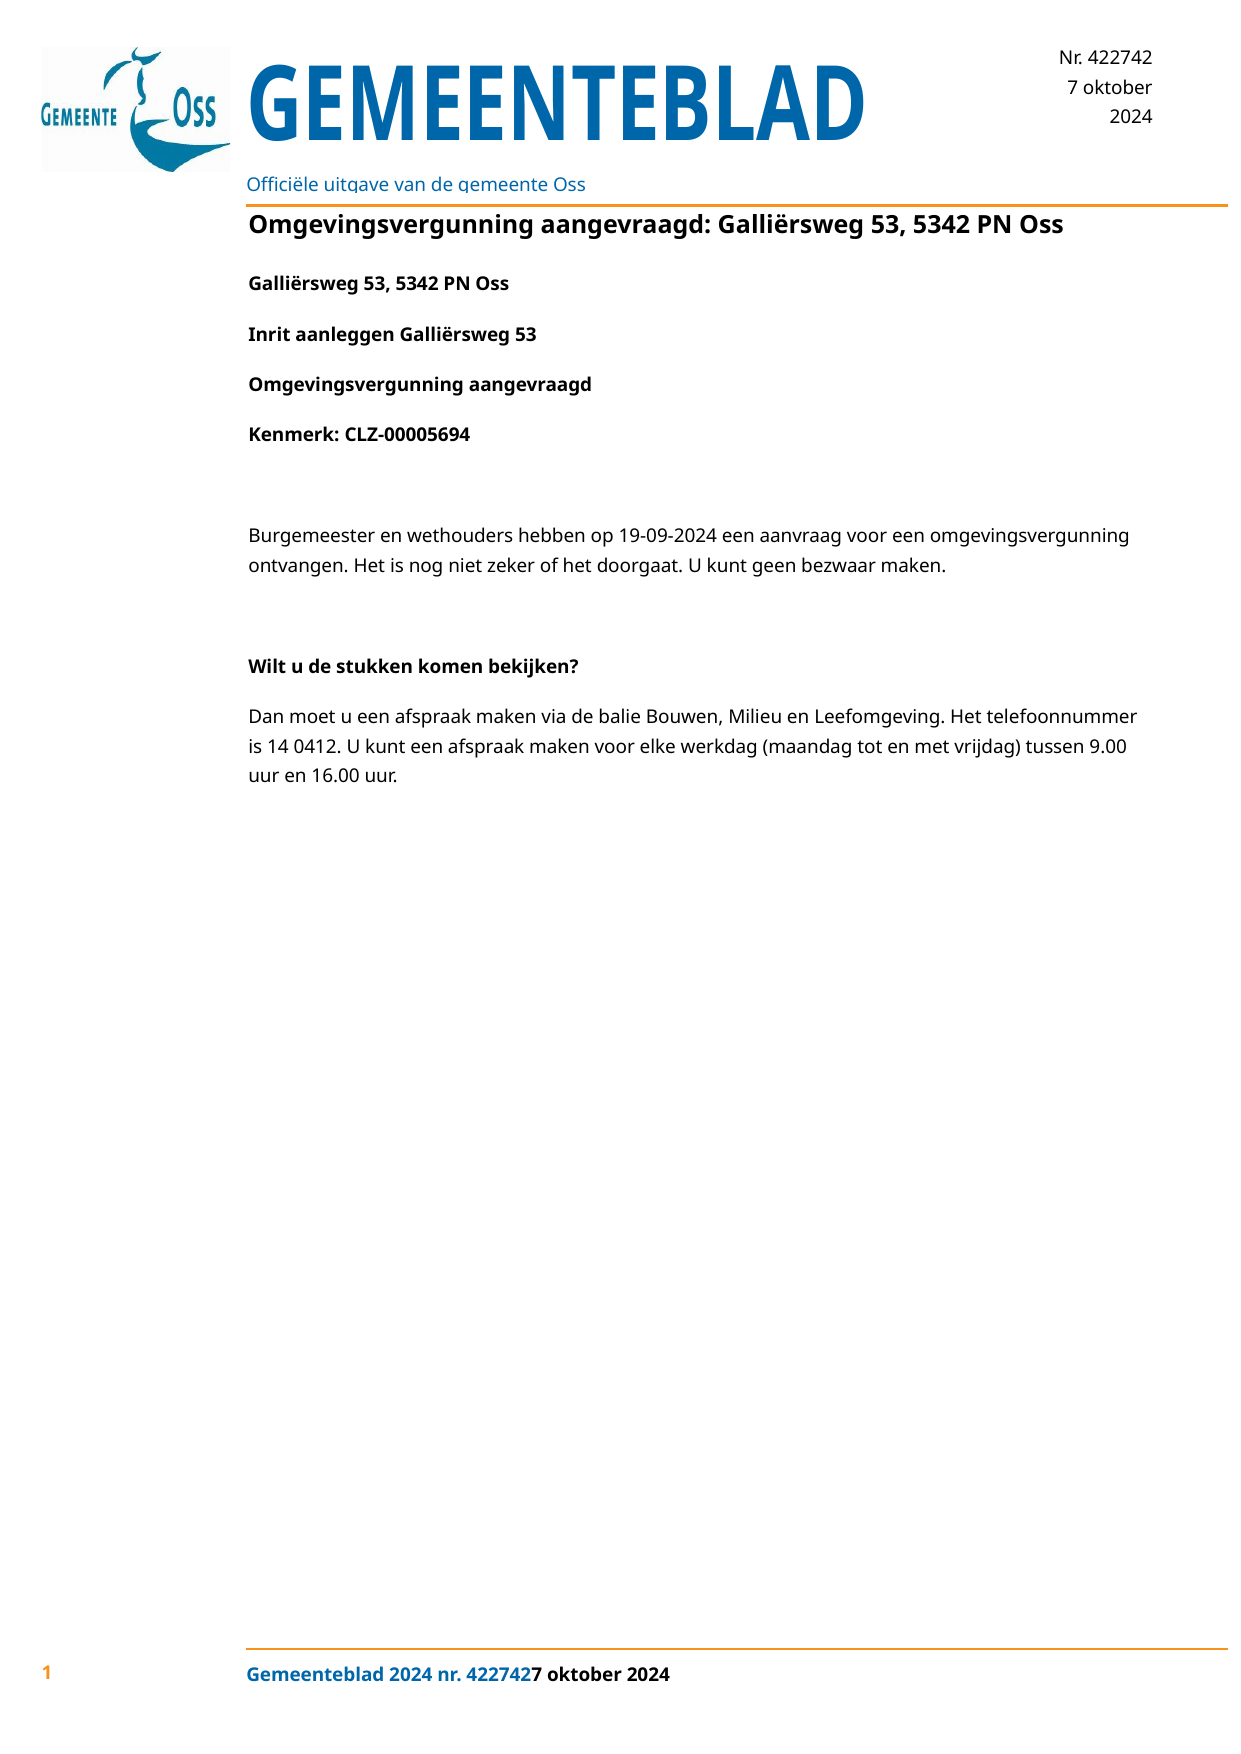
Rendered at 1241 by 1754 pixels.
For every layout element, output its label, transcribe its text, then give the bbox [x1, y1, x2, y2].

text Inrit aanleggen Galliërsweg 53 [248, 321, 1152, 346]
text Wilt u de stukken komen bekijken? [248, 653, 1152, 678]
text Burgemeester en wethouders hebben op 19-09-2024 een aanvraag voor een omgevingsvergunning ontvangen. Het is nog niet zeker of het doorgaat. U kunt geen bezwaar maken. [248, 522, 1152, 578]
text Omgevingsvergunning aangevraagd: Galliërsweg 53, 5342 PN Oss [248, 207, 1152, 241]
text Dan moet u een afspraak maken via de balie Bouwen, Milieu en Leefomgeving. Het telefoonnummer is 14 0412. U kunt een afspraak maken voor elke werkdag (maandag tot en met vrijdag) tussen 9.00 uur en 16.00 uur. [248, 703, 1152, 788]
text Galliërsweg 53, 5342 PN Oss [248, 270, 1152, 296]
text Omgevingsvergunning aangevraagd [248, 371, 1152, 397]
picture [41, 47, 231, 172]
text Kenmerk: CLZ-00005694 [248, 422, 1152, 447]
